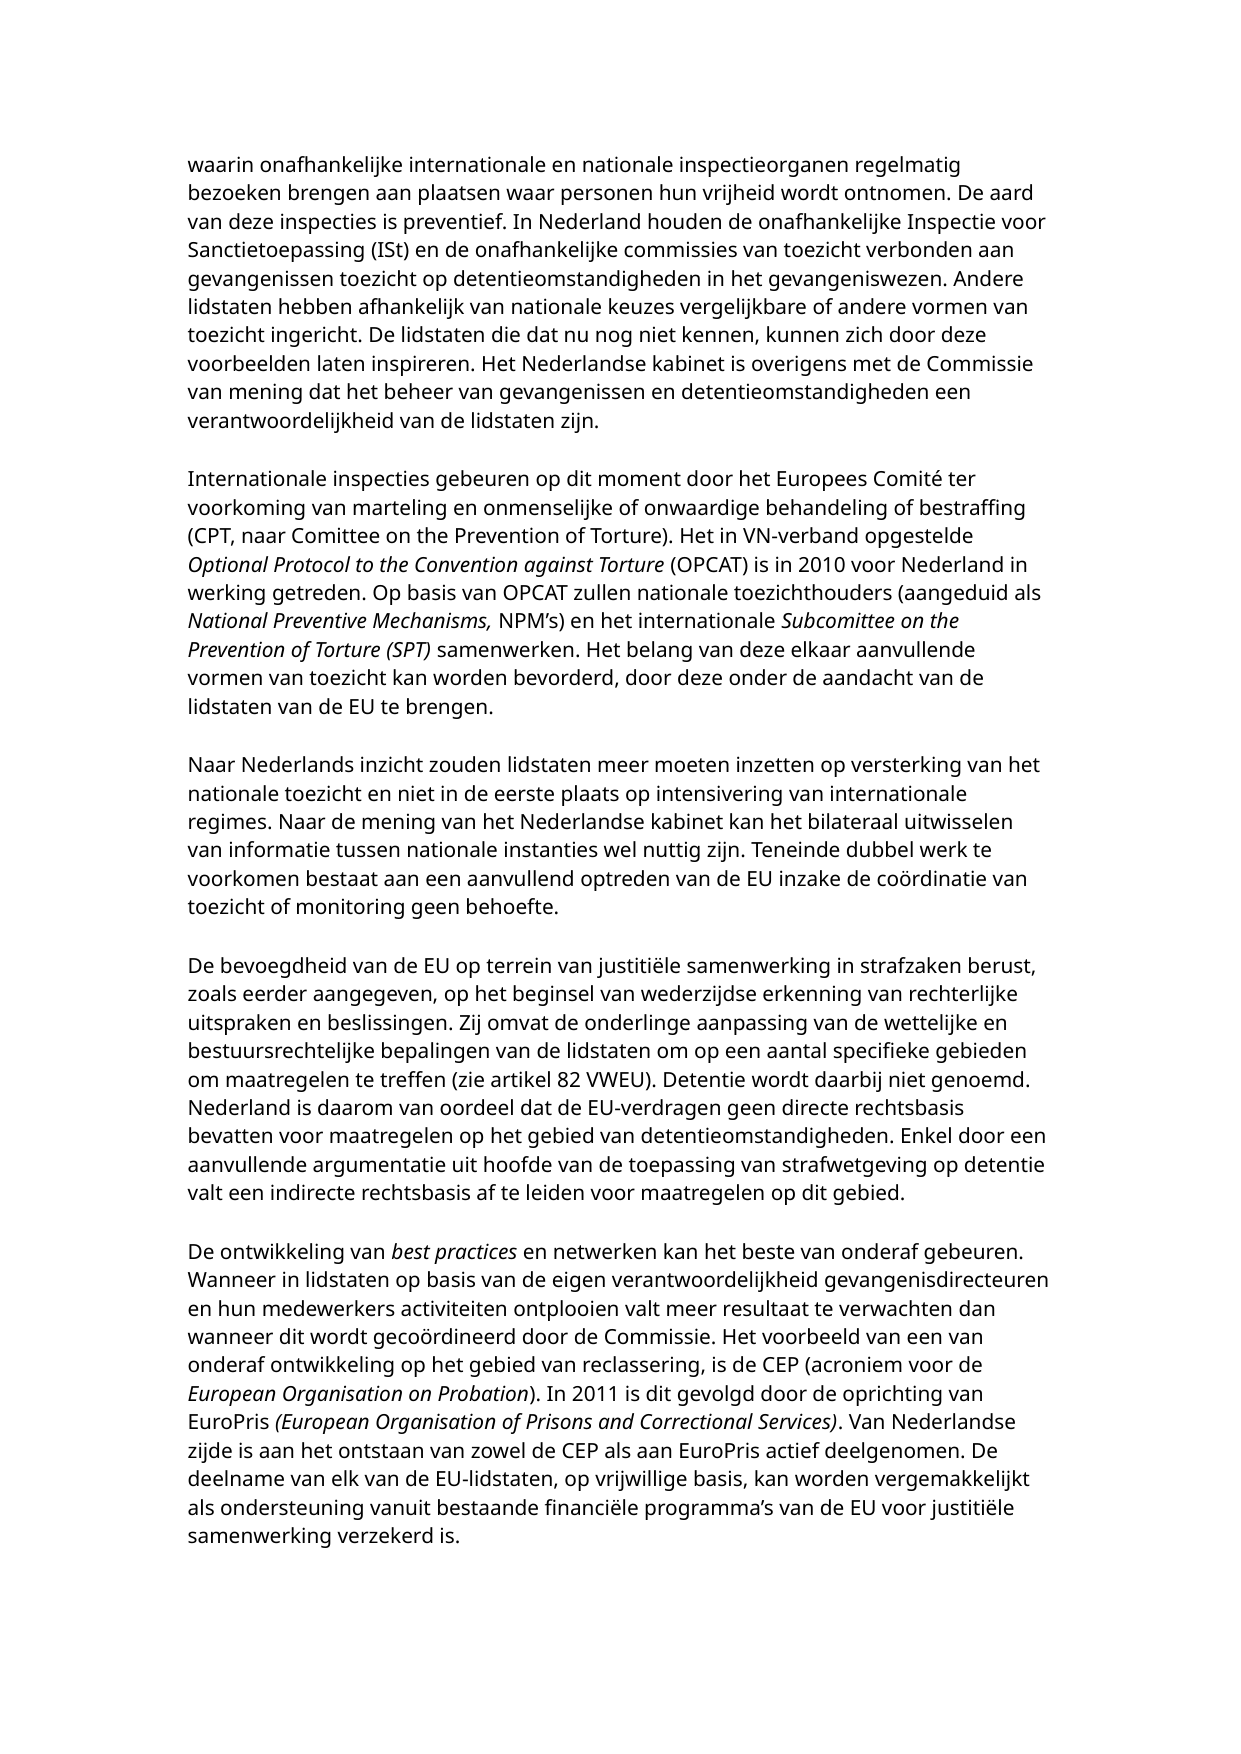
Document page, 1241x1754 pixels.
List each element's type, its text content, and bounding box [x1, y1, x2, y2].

text Internationale inspecties gebeuren op dit moment door het Europees Comité ter voorkoming van marteling en onmenselijke of onwaardige behandeling of bestraffing (CPT, naar Comittee on the Prevention of Torture). Het in VN-verband opgestelde Optional Protocol to the Convention against Torture (OPCAT) is in 2010 voor Nederland in werking getreden. Op basis van OPCAT zullen nationale toezichthouders (aangeduid als National Preventive Mechanisms, NPM’s) en het internationale Subcomittee on the Prevention of Torture (SPT) samenwerken. Het belang van deze elkaar aanvullende vormen van toezicht kan worden bevorderd, door deze onder de aandacht van de lidstaten van de EU te brengen. [187, 464, 1053, 720]
text waarin onafhankelijke internationale en nationale inspectieorganen regelmatig bezoeken brengen aan plaatsen waar personen hun vrijheid wordt ontnomen. De aard van deze inspecties is preventief. In Nederland houden de onafhankelijke Inspectie voor Sanctietoepassing (ISt) en de onafhankelijke commissies van toezicht verbonden aan gevangenissen toezicht op detentieomstandigheden in het gevangeniswezen. Andere lidstaten hebben afhankelijk van nationale keuzes vergelijkbare of andere vormen van toezicht ingericht. De lidstaten die dat nu nog niet kennen, kunnen zich door deze voorbeelden laten inspireren. Het Nederlandse kabinet is overigens met de Commissie van mening dat het beheer van gevangenissen en detentieomstandigheden een verantwoordelijkheid van de lidstaten zijn. [187, 150, 1053, 434]
text De bevoegdheid van de EU op terrein van justitiële samenwerking in strafzaken berust, zoals eerder aangegeven, op het beginsel van wederzijdse erkenning van rechterlijke uitspraken en beslissingen. Zij omvat de onderlinge aanpassing van de wettelijke en bestuursrechtelijke bepalingen van de lidstaten om op een aantal specifieke gebieden om maatregelen te treffen (zie artikel 82 VWEU). Detentie wordt daarbij niet genoemd. Nederland is daarom van oordeel dat de EU-verdragen geen directe rechtsbasis bevatten voor maatregelen op het gebied van detentieomstandigheden. Enkel door een aanvullende argumentatie uit hoofde van de toepassing van strafwetgeving op detentie valt een indirecte rechtsbasis af te leiden voor maatregelen op dit gebied. [187, 951, 1053, 1207]
text Naar Nederlands inzicht zouden lidstaten meer moeten inzetten op versterking van het nationale toezicht en niet in de eerste plaats op intensivering van internationale regimes. Naar de mening van het Nederlandse kabinet kan het bilateraal uitwisselen van informatie tussen nationale instanties wel nuttig zijn. Teneinde dubbel werk te voorkomen bestaat aan een aanvullend optreden van de EU inzake de coördinatie van toezicht of monitoring geen behoefte. [187, 750, 1053, 921]
text De ontwikkeling van best practices en netwerken kan het beste van onderaf gebeuren. Wanneer in lidstaten op basis van de eigen verantwoordelijkheid gevangenisdirecteuren en hun medewerkers activiteiten ontplooien valt meer resultaat te verwachten dan wanneer dit wordt gecoördineerd door de Commissie. Het voorbeeld van een van onderaf ontwikkeling op het gebied van reclassering, is de CEP (acroniem voor de European Organisation on Probation). In 2011 is dit gevolgd door de oprichting van EuroPris (European Organisation of Prisons and Correctional Services). Van Nederlandse zijde is aan het ontstaan van zowel de CEP als aan EuroPris actief deelgenomen. De deelname van elk van de EU-lidstaten, op vrijwillige basis, kan worden vergemakkelijkt als ondersteuning vanuit bestaande financiële programma’s van de EU voor justitiële samenwerking verzekerd is. [187, 1237, 1053, 1550]
